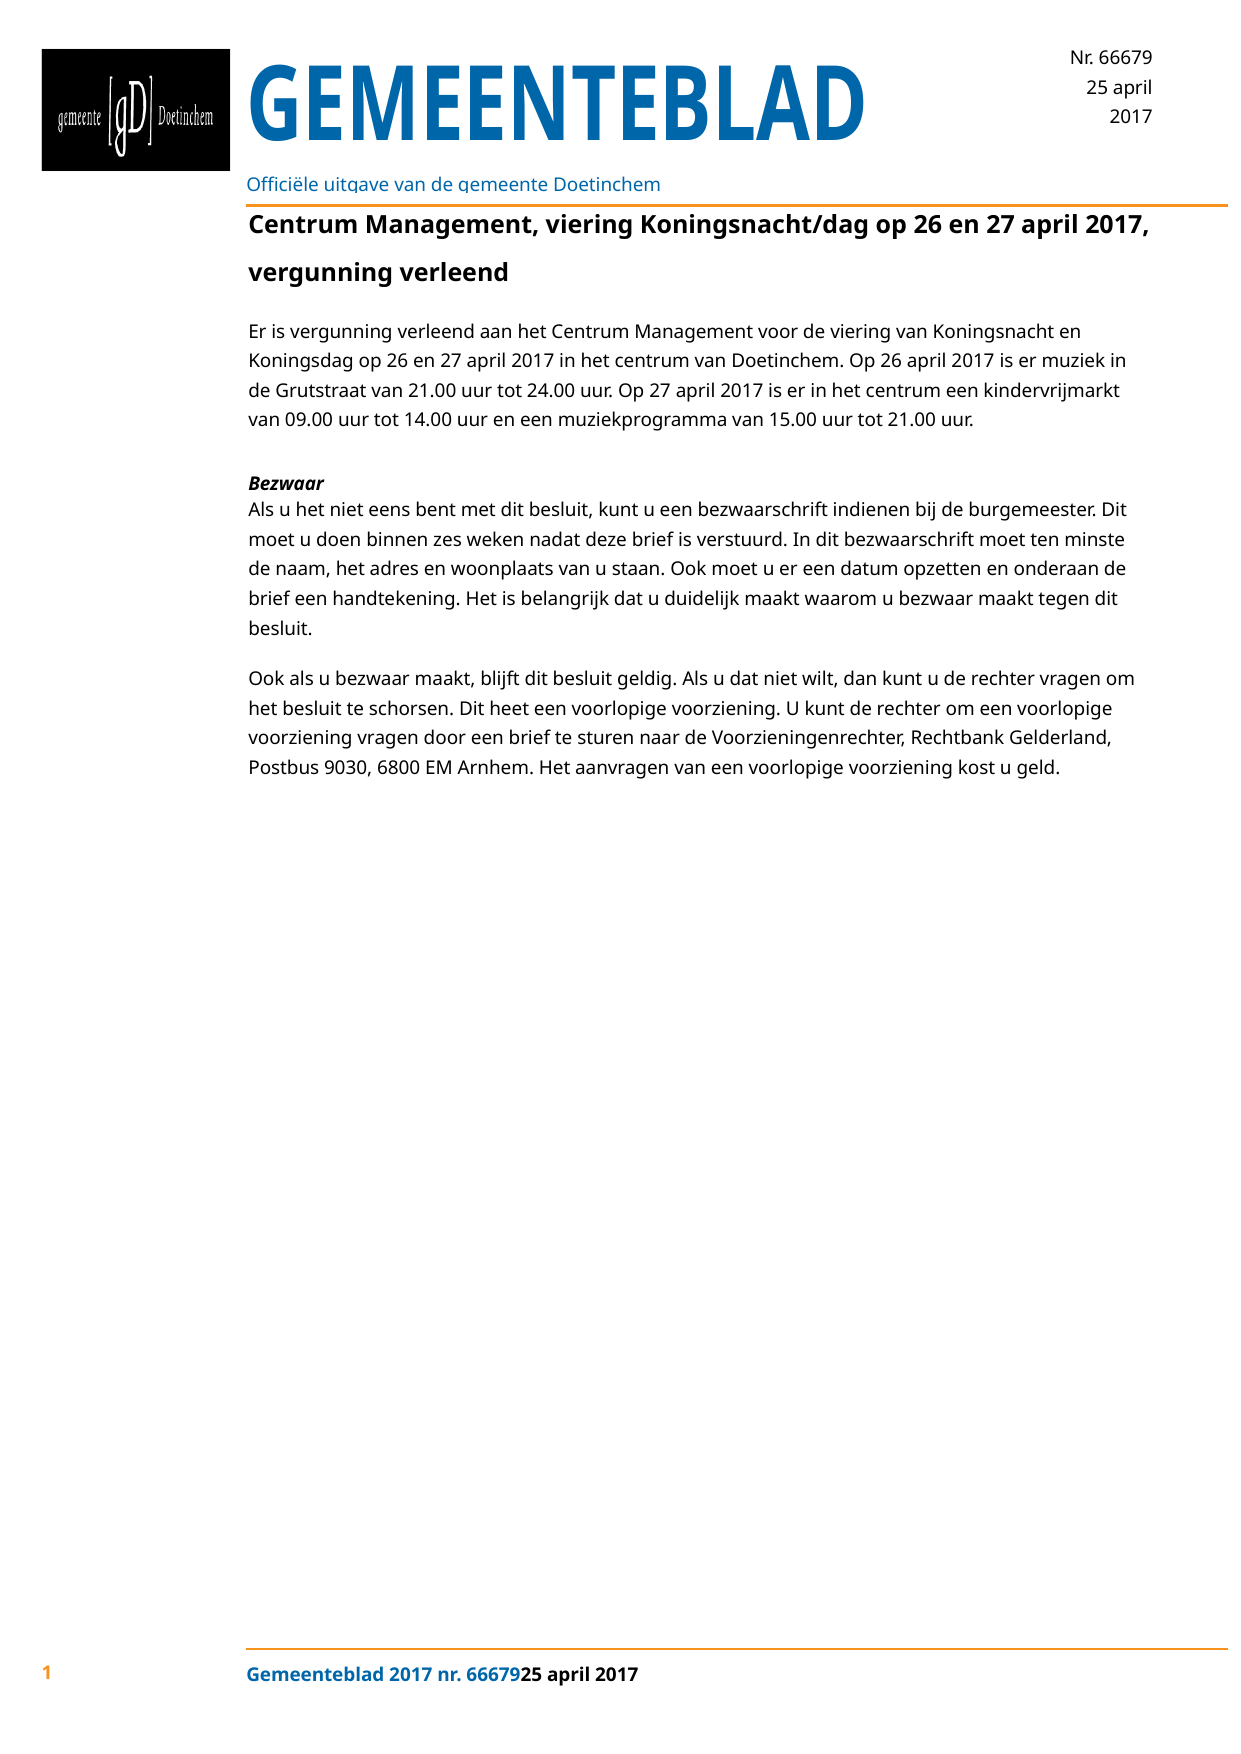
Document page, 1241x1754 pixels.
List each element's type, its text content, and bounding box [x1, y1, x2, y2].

text Ook als u bezwaar maakt, blijft dit besluit geldig. Als u dat niet wilt, dan kunt u de rechter vragen om het besluit te schorsen. Dit heet een voorlopige voorziening. U kunt de rechter om een voorlopige voorziening vragen door een brief te sturen naar de Voorzieningenrechter, Rechtbank Gelderland, Postbus 9030, 6800 EM Arnhem. Het aanvragen van een voorlopige voorziening kost u geld. [248, 665, 1152, 779]
text Als u het niet eens bent met dit besluit, kunt u een bezwaarschrift indienen bij de burgemeester. Dit moet u doen binnen zes weken nadat deze brief is verstuurd. In dit bezwaarschrift moet ten minste de naam, het adres en woonplaats van u staan. Ook moet u er een datum opzetten en onderaan de brief een handtekening. Het is belangrijk dat u duidelijk maakt waarom u bezwaar maakt tegen dit besluit. [248, 496, 1152, 640]
text Centrum Management, viering Koningsnacht/dag op 26 en 27 april 2017, vergunning verleend [248, 207, 1152, 288]
picture [41, 47, 231, 172]
text Er is vergunning verleend aan het Centrum Management voor de viering van Koningsnacht en Koningsdag op 26 en 27 april 2017 in het centrum van Doetinchem. Op 26 april 2017 is er muziek in de Grutstraat van 21.00 uur tot 24.00 uur. Op 27 april 2017 is er in het centrum een kindervrijmarkt van 09.00 uur tot 14.00 uur en een muziekprogramma van 15.00 uur tot 21.00 uur. [248, 318, 1152, 432]
text Bezwaar [248, 471, 1152, 496]
